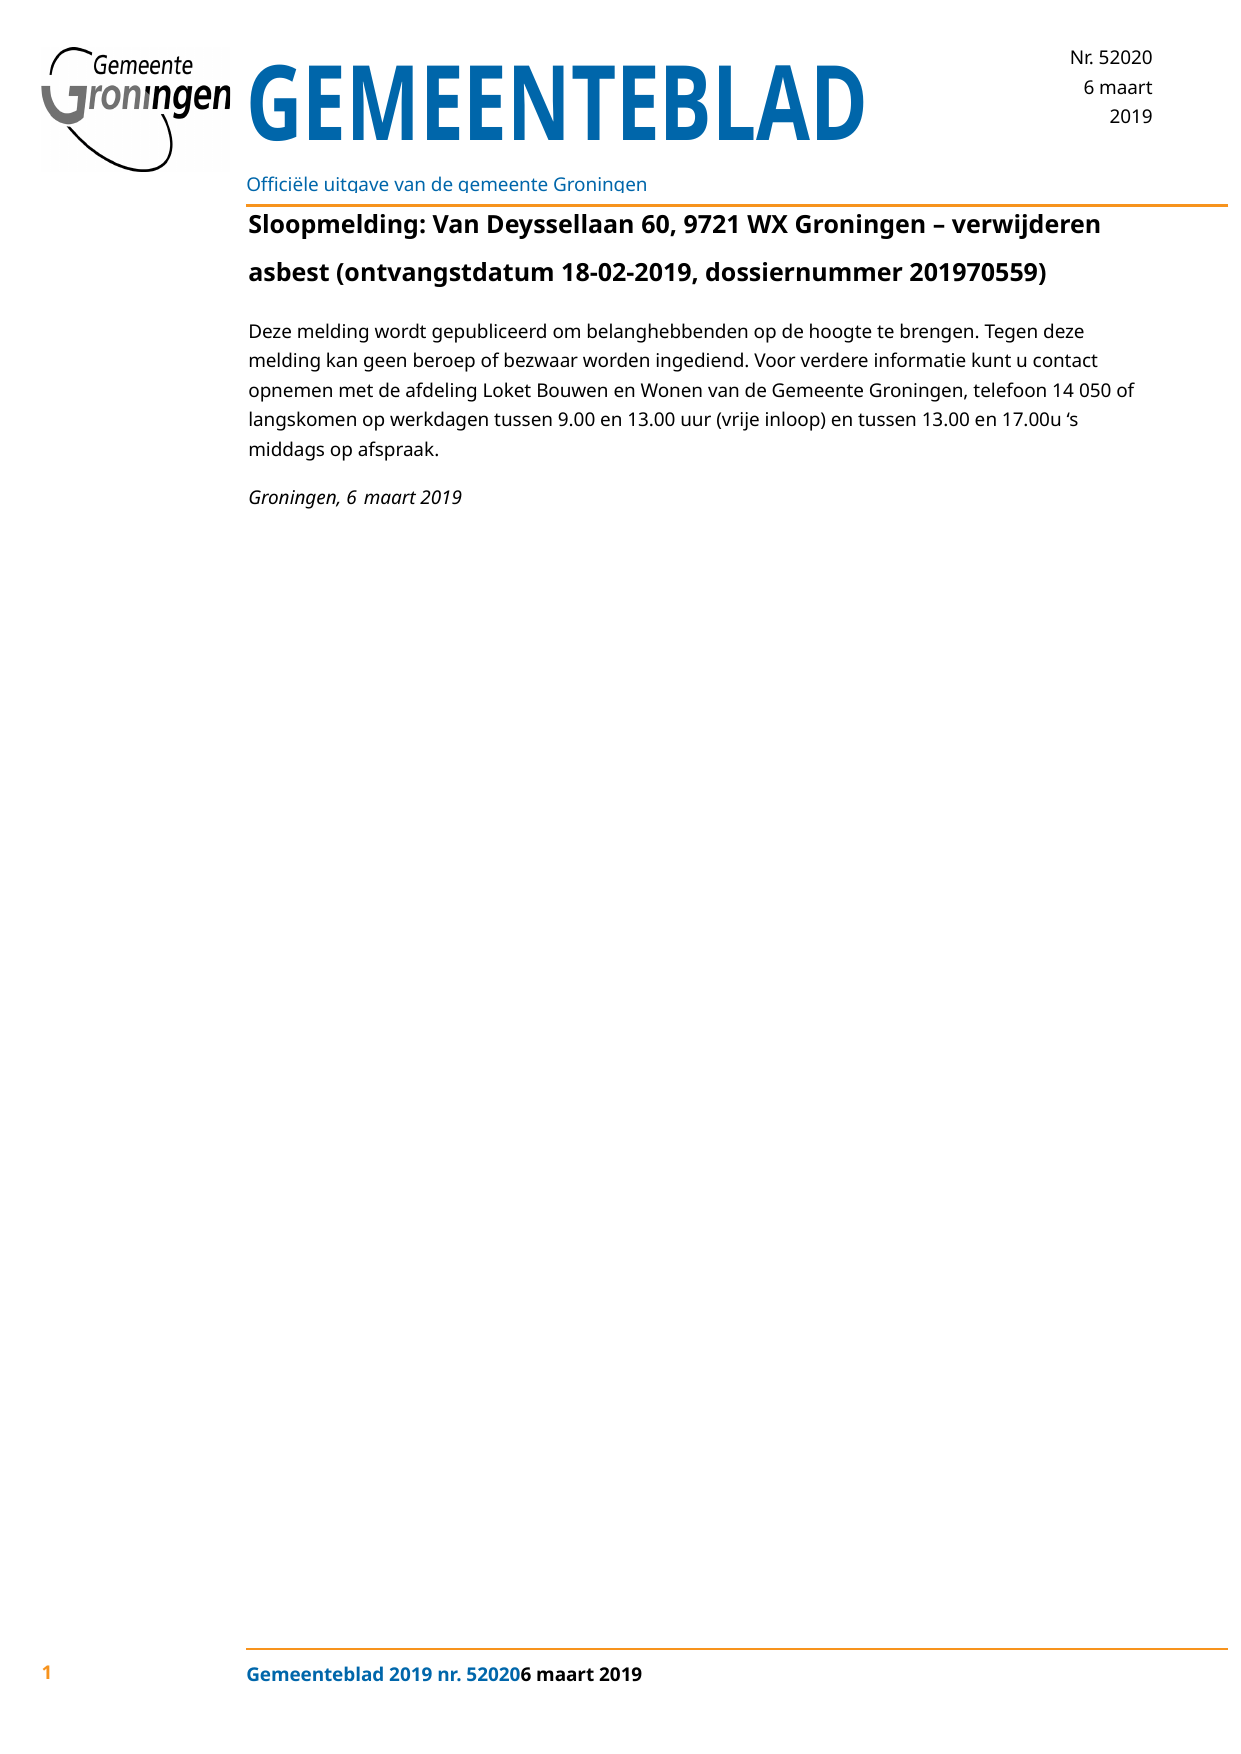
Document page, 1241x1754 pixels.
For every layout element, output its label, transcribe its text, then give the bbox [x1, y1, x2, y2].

text Groningen, 6 maart 2019 [248, 484, 1152, 510]
picture [41, 47, 231, 172]
text Deze melding wordt gepubliceerd om belanghebbenden op de hoogte te brengen. Tegen deze melding kan geen beroep of bezwaar worden ingediend. Voor verdere informatie kunt u contact opnemen met de afdeling Loket Bouwen en Wonen van de Gemeente Groningen, telefoon 14 050 of langskomen op werkdagen tussen 9.00 en 13.00 uur (vrije inloop) en tussen 13.00 en 17.00u ‘s middags op afspraak. [248, 318, 1152, 462]
text Sloopmelding: Van Deyssellaan 60, 9721 WX Groningen – verwijderen asbest (ontvangstdatum 18-02-2019, dossiernummer 201970559) [248, 207, 1152, 288]
